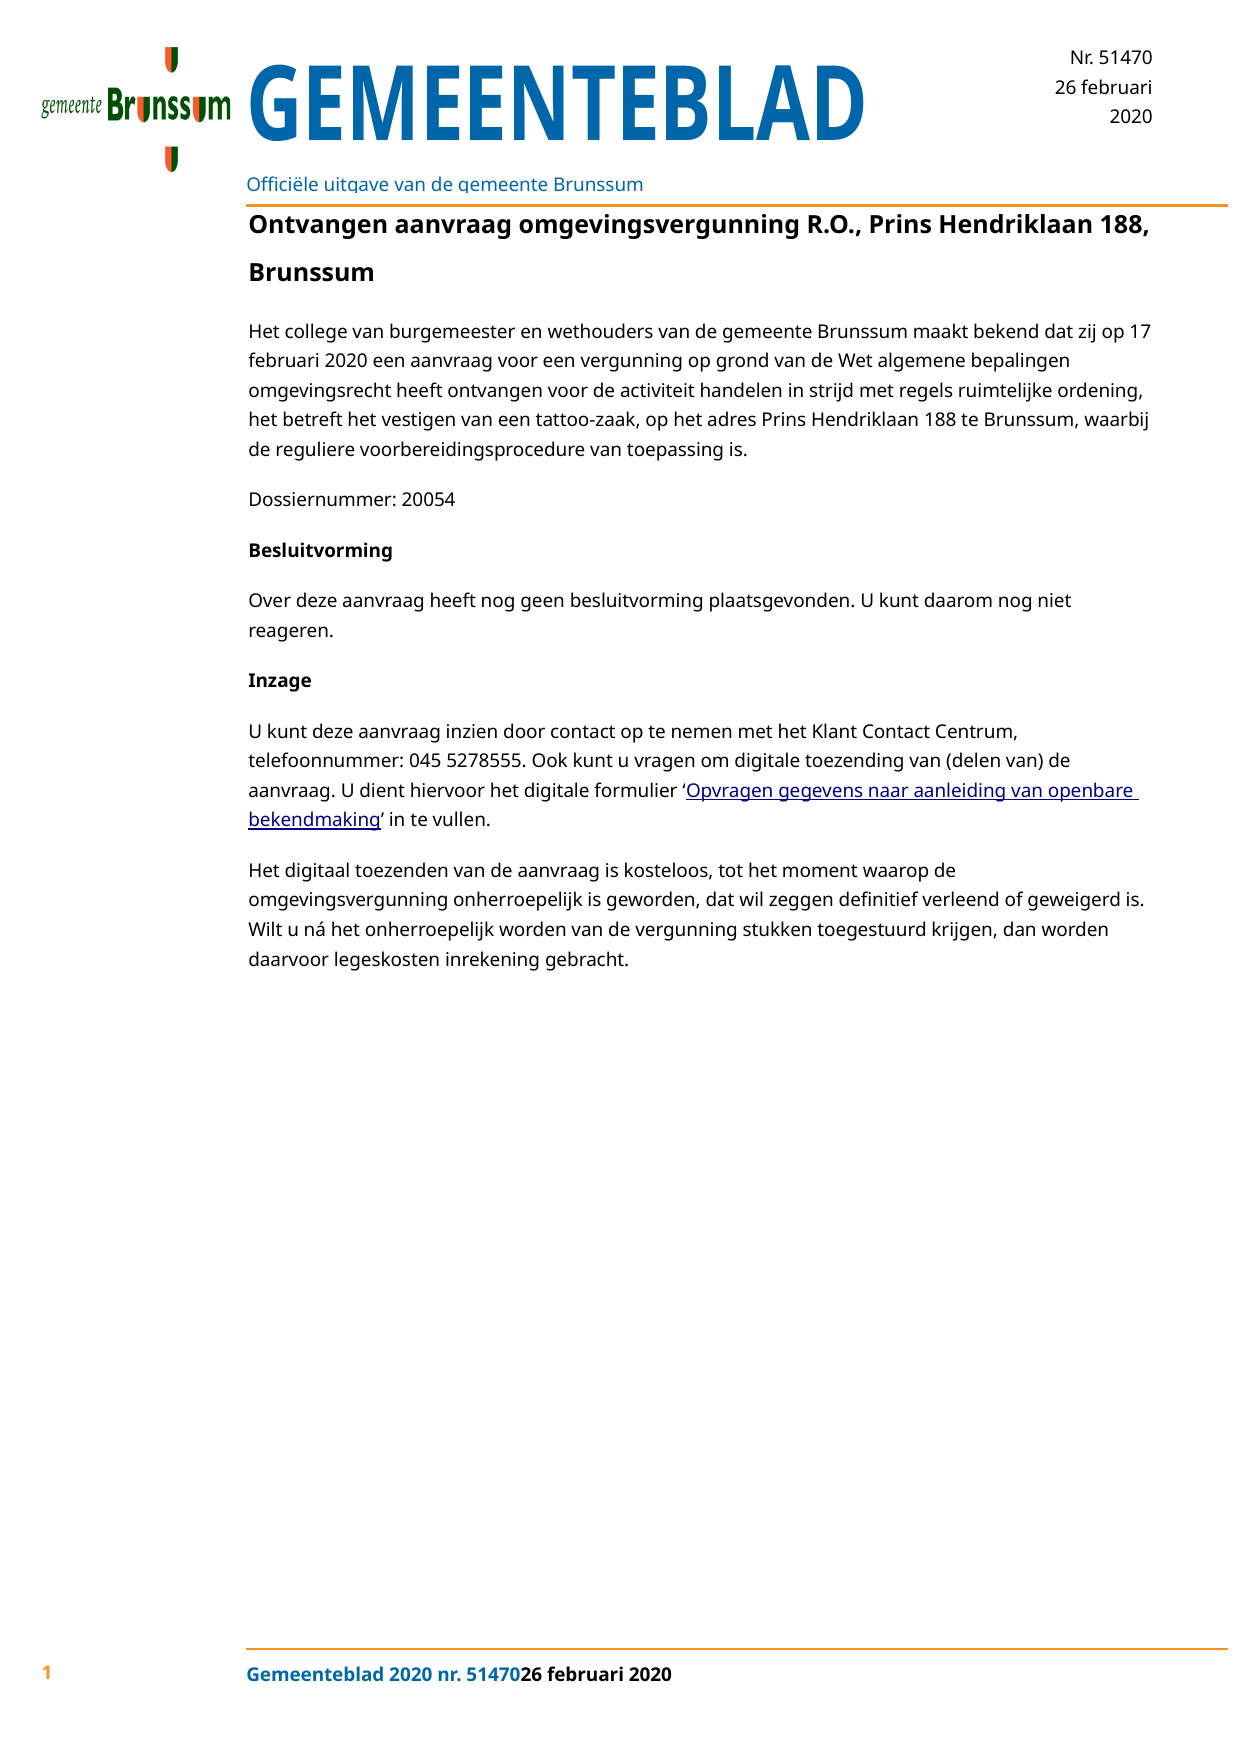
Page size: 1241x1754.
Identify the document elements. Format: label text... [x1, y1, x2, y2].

text Het college van burgemeester en wethouders van de gemeente Brunssum maakt bekend dat zij op 17 februari 2020 een aanvraag voor een vergunning op grond van de Wet algemene bepalingen omgevingsrecht heeft ontvangen voor de activiteit handelen in strijd met regels ruimtelijke ordening, het betreft het vestigen van een tattoo-zaak, op het adres Prins Hendriklaan 188 te Brunssum, waarbij de reguliere voorbereidingsprocedure van toepassing is. [248, 318, 1152, 462]
text Besluitvorming [248, 537, 1152, 563]
text Inzage [248, 667, 1152, 693]
text Over deze aanvraag heeft nog geen besluitvorming plaatsgevonden. U kunt daarom nog niet reageren. [248, 587, 1152, 643]
text Ontvangen aanvraag omgevingsvergunning R.O., Prins Hendriklaan 188, Brunssum [248, 207, 1152, 288]
text Dossiernummer: 20054 [248, 487, 1152, 512]
text U kunt deze aanvraag inzien door contact op te nemen met het Klant Contact Centrum, telefoonnummer: 045 5278555. Ook kunt u vragen om digitale toezending van (delen van) de aanvraag. U dient hiervoor het digitale formulier ‘Opvragen gegevens naar aanleiding van openbare bekendmaking’ in te vullen. [248, 718, 1152, 832]
picture [41, 47, 231, 172]
text Het digitaal toezenden van de aanvraag is kosteloos, tot het moment waarop de omgevingsvergunning onherroepelijk is geworden, dat wil zeggen definitief verleend of geweigerd is. Wilt u ná het onherroepelijk worden van de vergunning stukken toegestuurd krijgen, dan worden daarvoor legeskosten inrekening gebracht. [248, 857, 1152, 972]
